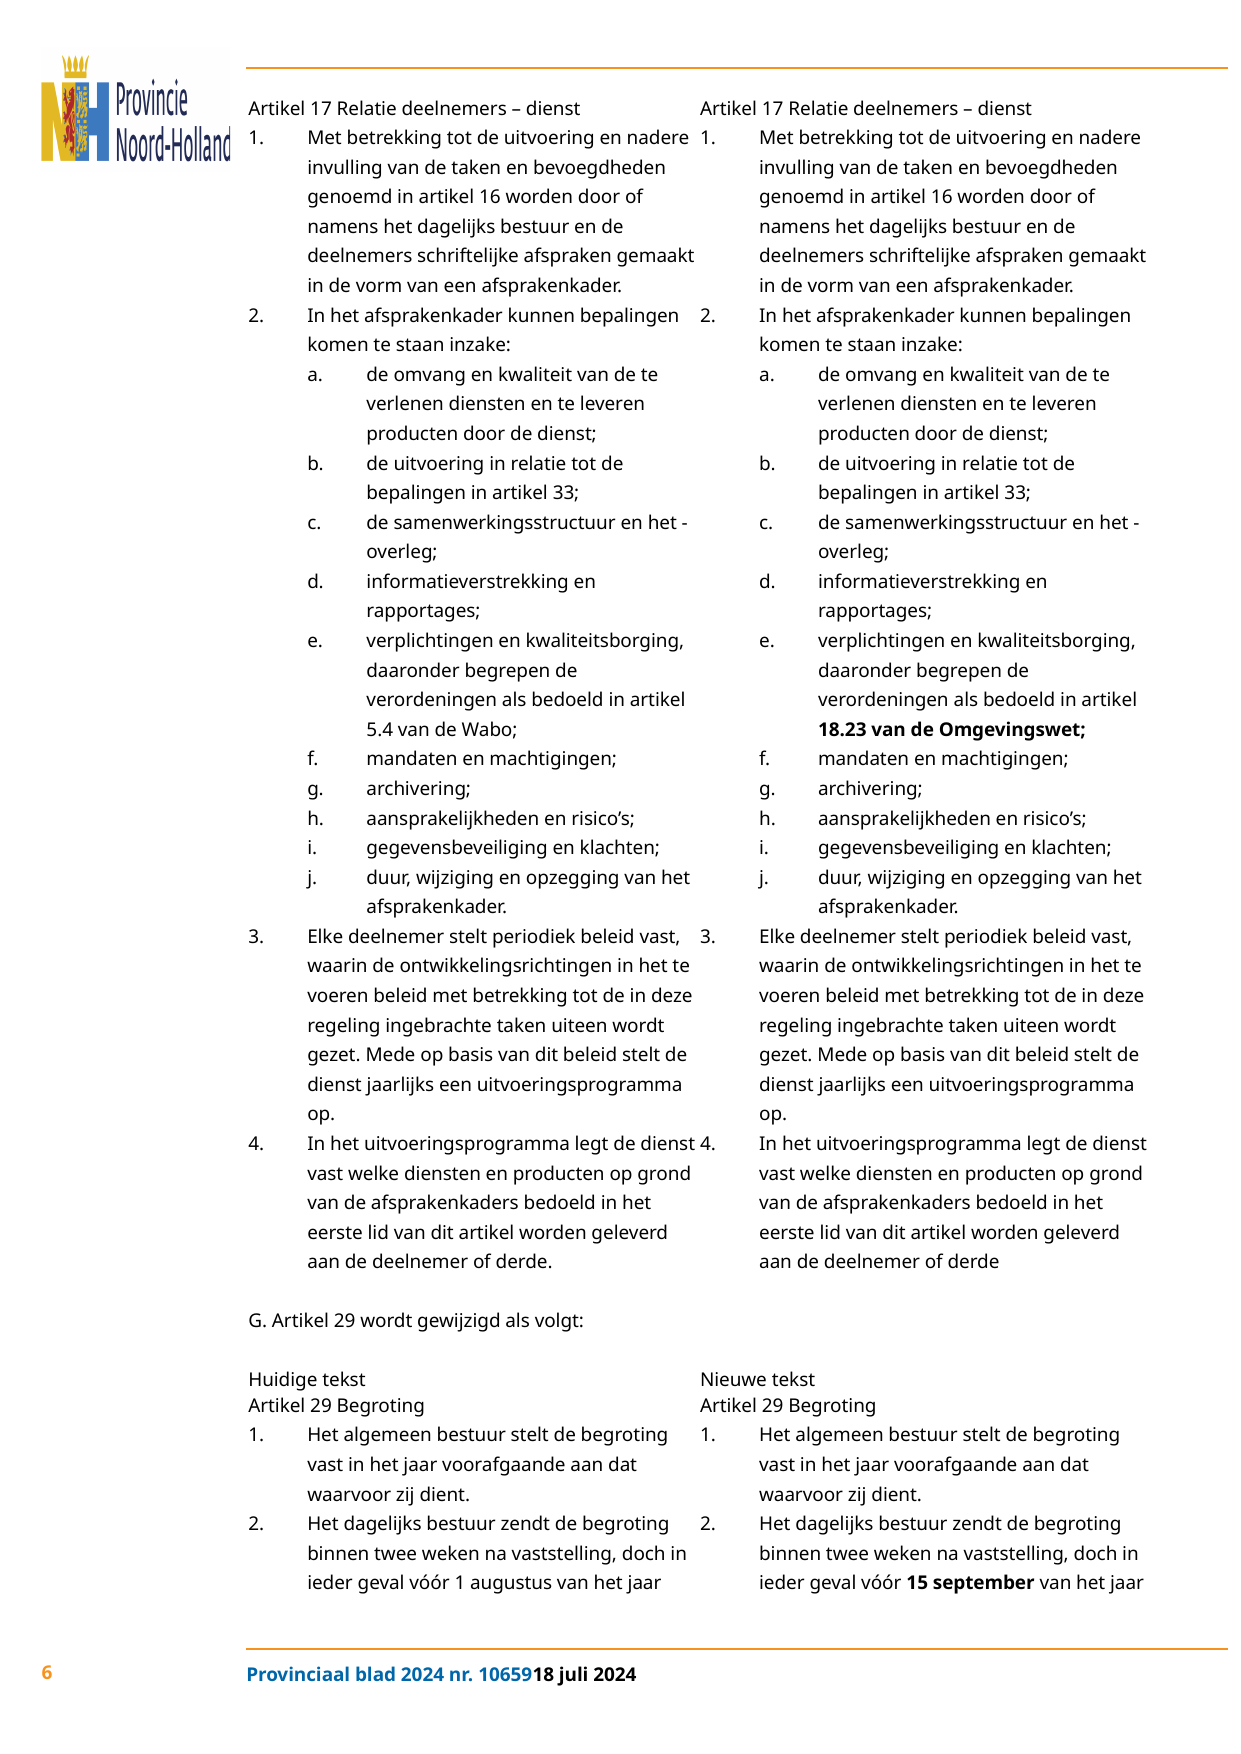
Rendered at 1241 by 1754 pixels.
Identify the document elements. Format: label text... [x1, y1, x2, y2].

picture [41, 47, 231, 172]
table_cell Artikel 17 Relatie deelnemers – dienst Met betrekking tot de uitvoering en nadere invulling van de taken en bevoegdheden genoemd in artikel 16 worden door of namens het dagelijks bestuur en de deelnemers schriftelijke afspraken gemaakt in de vorm van een afsprakenkader. In het afsprakenkader kunnen bepalingen komen te staan inzake: de omvang en kwaliteit van de te verlenen diensten en te leveren producten door de dienst; de uitvoering in relatie tot de bepalingen in artikel 33; de samenwerkingsstructuur en het -overleg; informatieverstrekking en rapportages; verplichtingen en kwaliteitsborging, daaronder begrepen de verordeningen als bedoeld in artikel 5.4 van de Wabo; mandaten en machtigingen; archivering; aansprakelijkheden en risico’s; gegevensbeveiliging en klachten; duur, wijziging en opzegging van het afsprakenkader. Elke deelnemer stelt periodiek beleid vast, waarin de ontwikkelingsrichtingen in het te voeren beleid met betrekking tot de in deze regeling ingebrachte taken uiteen wordt gezet. Mede op basis van dit beleid stelt de dienst jaarlijks een uitvoeringsprogramma op. In het uitvoeringsprogramma legt de dienst vast welke diensten en producten op grond van de afsprakenkaders bedoeld in het eerste lid van dit artikel worden geleverd aan de deelnemer of derde. [248, 95, 700, 1274]
table_cell Artikel 29 Begroting Het algemeen bestuur stelt de begroting vast in het jaar voorafgaande aan dat waarvoor zij dient. Het dagelijks bestuur zendt de begroting binnen twee weken na vaststelling, doch in ieder geval vóór 1 augustus van het jaar [248, 1392, 700, 1595]
table_cell Artikel 29 Begroting Het algemeen bestuur stelt de begroting vast in het jaar voorafgaande aan dat waarvoor zij dient. Het dagelijks bestuur zendt de begroting binnen twee weken na vaststelling, doch in ieder geval vóór 15 september van het jaar [700, 1392, 1152, 1595]
table_header Nieuwe tekst [700, 1366, 1152, 1392]
text G. Artikel 29 wordt gewijzigd als volgt: [248, 1307, 1152, 1333]
table_header Huidige tekst [248, 1366, 700, 1392]
table_cell Artikel 17 Relatie deelnemers – dienst Met betrekking tot de uitvoering en nadere invulling van de taken en bevoegdheden genoemd in artikel 16 worden door of namens het dagelijks bestuur en de deelnemers schriftelijke afspraken gemaakt in de vorm van een afsprakenkader. In het afsprakenkader kunnen bepalingen komen te staan inzake: de omvang en kwaliteit van de te verlenen diensten en te leveren producten door de dienst; de uitvoering in relatie tot de bepalingen in artikel 33; de samenwerkingsstructuur en het -overleg; informatieverstrekking en rapportages; verplichtingen en kwaliteitsborging, daaronder begrepen de verordeningen als bedoeld in artikel 18.23 van de Omgevingswet; mandaten en machtigingen; archivering; aansprakelijkheden en risico’s; gegevensbeveiliging en klachten; duur, wijziging en opzegging van het afsprakenkader. Elke deelnemer stelt periodiek beleid vast, waarin de ontwikkelingsrichtingen in het te voeren beleid met betrekking tot de in deze regeling ingebrachte taken uiteen wordt gezet. Mede op basis van dit beleid stelt de dienst jaarlijks een uitvoeringsprogramma op. In het uitvoeringsprogramma legt de dienst vast welke diensten en producten op grond van de afsprakenkaders bedoeld in het eerste lid van dit artikel worden geleverd aan de deelnemer of derde [700, 95, 1152, 1274]
